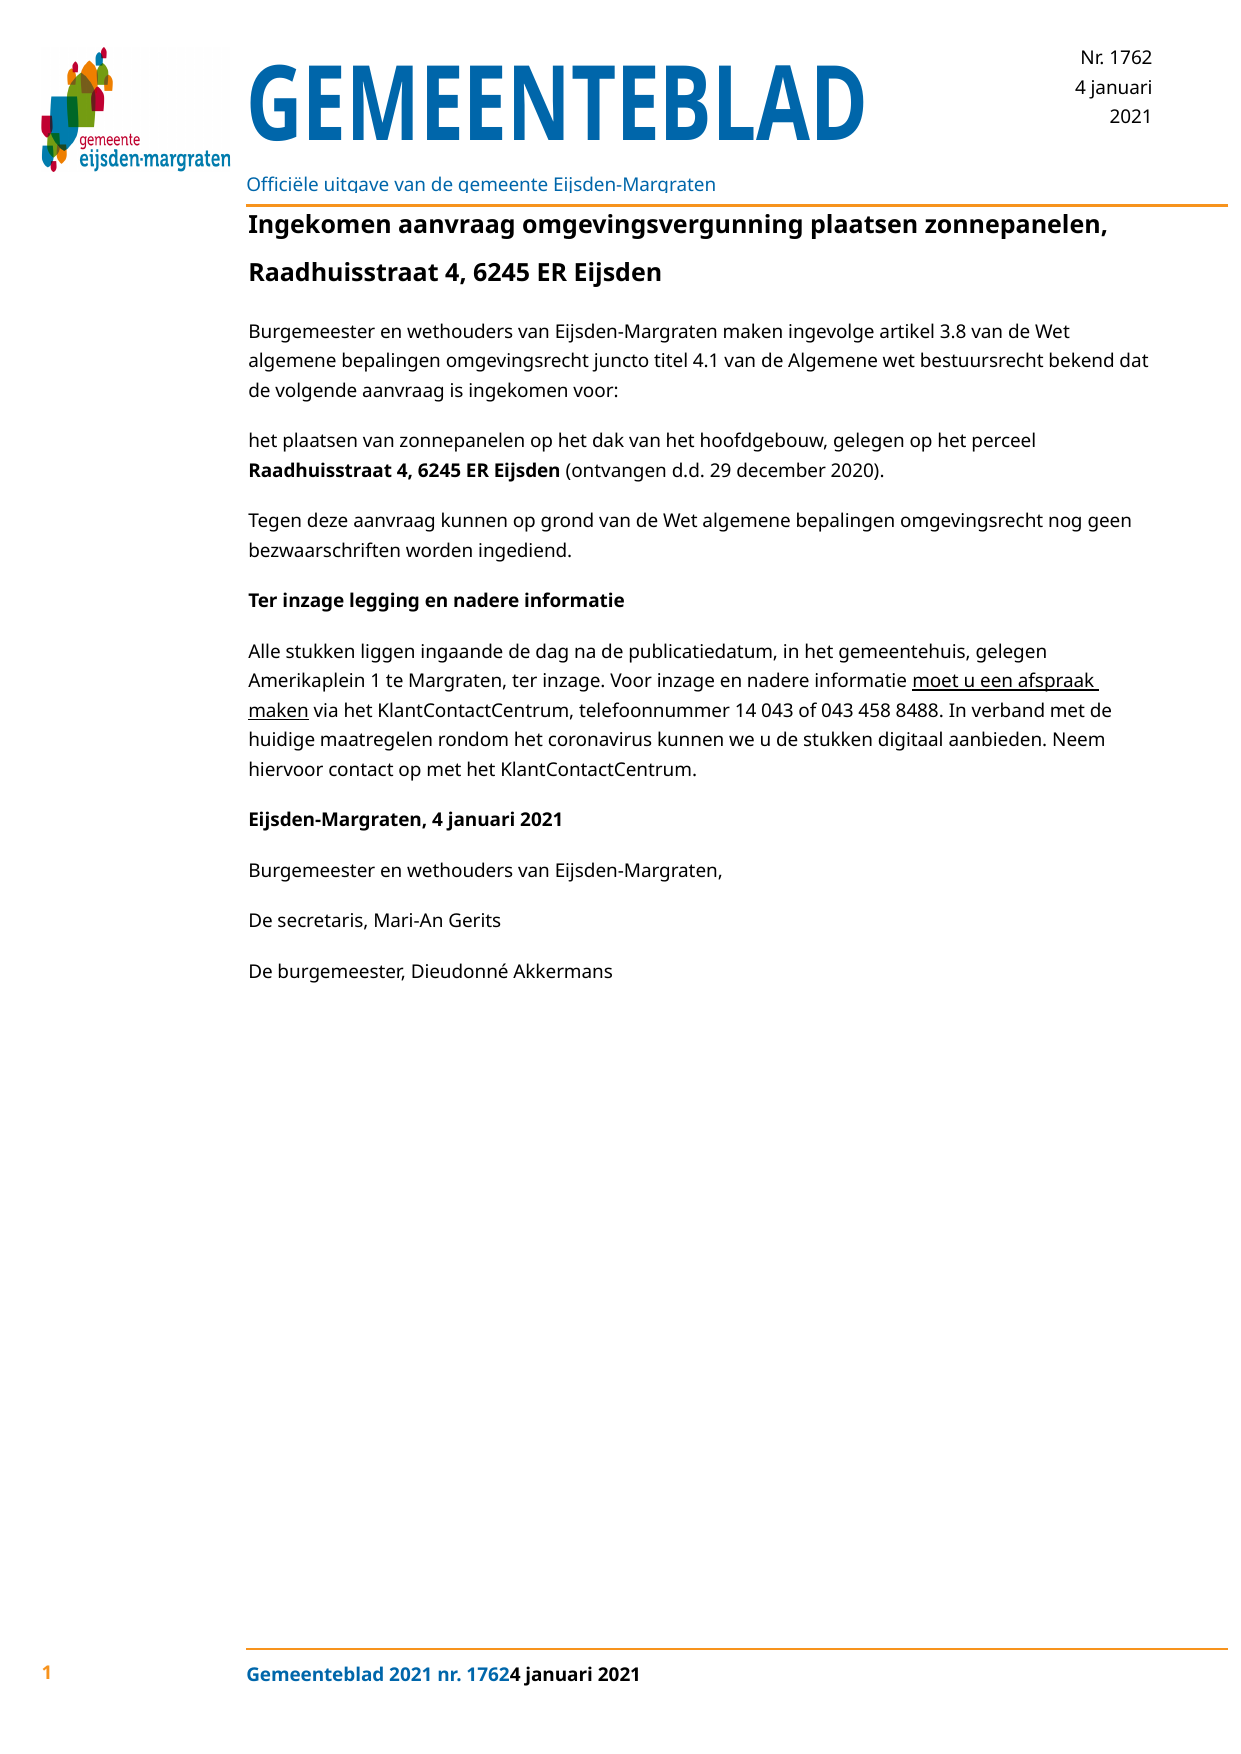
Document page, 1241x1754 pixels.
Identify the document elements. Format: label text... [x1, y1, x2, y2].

text De secretaris, Mari-An Gerits [248, 907, 1152, 933]
text Ingekomen aanvraag omgevingsvergunning plaatsen zonnepanelen, Raadhuisstraat 4, 6245 ER Eijsden [248, 207, 1152, 288]
text het plaatsen van zonnepanelen op het dak van het hoofdgebouw, gelegen op het perceel Raadhuisstraat 4, 6245 ER Eijsden (ontvangen d.d. 29 december 2020). [248, 427, 1152, 483]
text Eijsden-Margraten, 4 januari 2021 [248, 807, 1152, 832]
picture [41, 47, 231, 172]
text Ter inzage legging en nadere informatie [248, 587, 1152, 613]
text Alle stukken liggen ingaande de dag na de publicatiedatum, in het gemeentehuis, gelegen Amerikaplein 1 te Margraten, ter inzage. Voor inzage en nadere informatie moet u een afspraak maken via het KlantContactCentrum, telefoonnummer 14 043 of 043 458 8488. In verband met de huidige maatregelen rondom het coronavirus kunnen we u de stukken digitaal aanbieden. Neem hiervoor contact op met het KlantContactCentrum. [248, 638, 1152, 782]
text Burgemeester en wethouders van Eijsden-Margraten, [248, 857, 1152, 883]
text Burgemeester en wethouders van Eijsden-Margraten maken ingevolge artikel 3.8 van de Wet algemene bepalingen omgevingsrecht juncto titel 4.1 van de Algemene wet bestuursrecht bekend dat de volgende aanvraag is ingekomen voor: [248, 318, 1152, 403]
text De burgemeester, Dieudonné Akkermans [248, 958, 1152, 984]
text Tegen deze aanvraag kunnen op grond van de Wet algemene bepalingen omgevingsrecht nog geen bezwaarschriften worden ingediend. [248, 507, 1152, 563]
